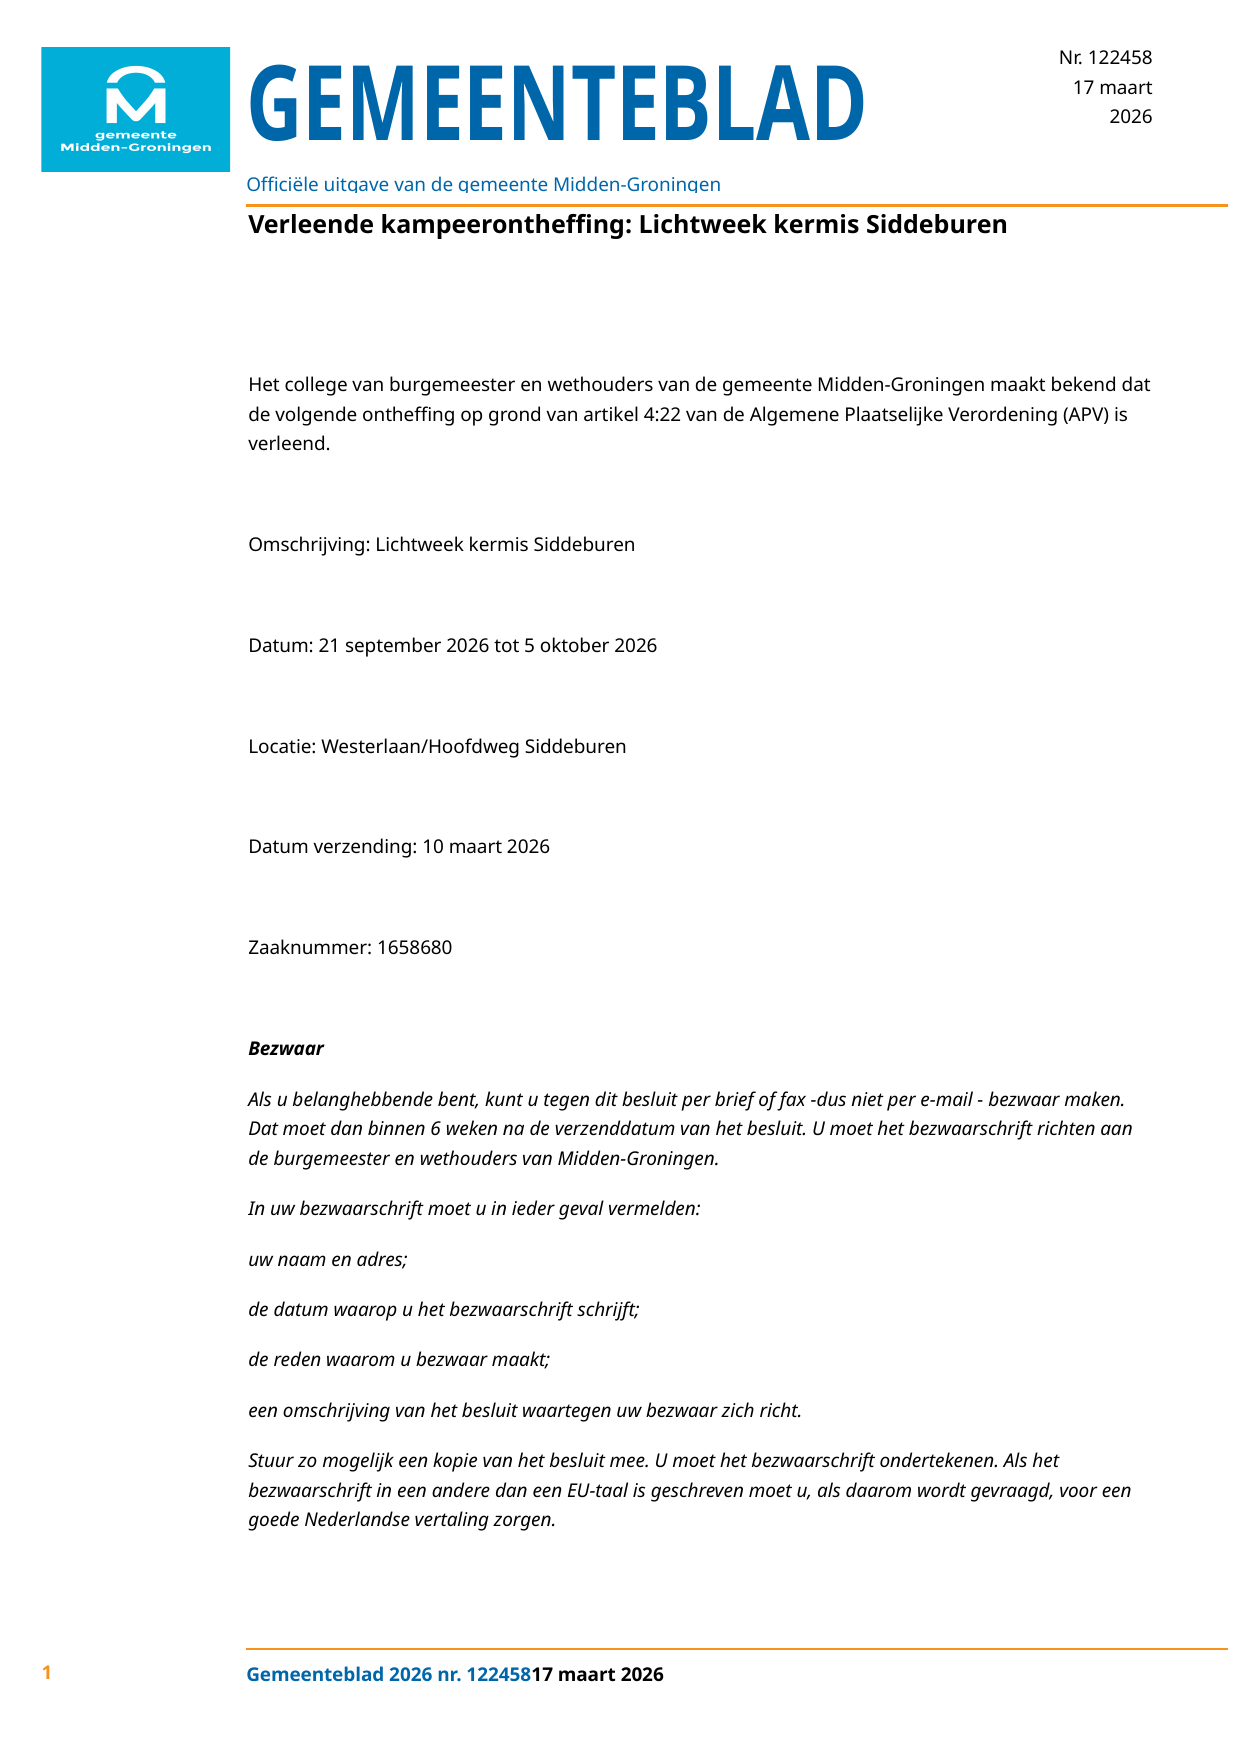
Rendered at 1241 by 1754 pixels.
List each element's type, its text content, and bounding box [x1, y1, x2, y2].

text Bezwaar [248, 1035, 1152, 1061]
picture [108, 66, 164, 82]
text In uw bezwaarschrift moet u in ieder geval vermelden: [248, 1195, 1152, 1221]
text uw naam en adres; [248, 1246, 1152, 1271]
text Verleende kampeerontheffing: Lichtweek kermis Siddeburen [248, 207, 1152, 241]
text een omschrijving van het besluit waartegen uw bezwaar zich richt. [248, 1397, 1152, 1423]
picture [107, 89, 165, 122]
text de reden waarom u bezwaar maakt; [248, 1347, 1152, 1372]
text Datum verzending: 10 maart 2026 [248, 834, 1152, 859]
text Datum: 21 september 2026 tot 5 oktober 2026 [248, 632, 1152, 658]
text Zaaknummer: 1658680 [248, 934, 1152, 960]
text Als u belanghebbende bent, kunt u tegen dit besluit per brief of fax -dus niet per e-mail - bezwaar maken. Dat moet dan binnen 6 weken na de verzenddatum van het besluit. U moet het bezwaarschrift richten aan de burgemeester en wethouders van Midden-Groningen. [248, 1086, 1152, 1171]
text Locatie: Westerlaan/Hoofdweg Siddeburen [248, 733, 1152, 758]
picture [184, 146, 190, 153]
text Stuur zo mogelijk een kopie van het besluit mee. U moet het bezwaarschrift ondertekenen. Als het bezwaarschrift in een andere dan een EU-taal is geschreven moet u, als daarom wordt gevraagd, voor een goede Nederlandse vertaling zorgen. [248, 1447, 1152, 1532]
text de datum waarop u het bezwaarschrift schrijft; [248, 1296, 1152, 1322]
text Omschrijving: Lichtweek kermis Siddeburen [248, 531, 1152, 557]
text Het college van burgemeester en wethouders van de gemeente Midden-Groningen maakt bekend dat de volgende ontheffing op grond van artikel 4:22 van de Algemene Plaatselijke Verordening (APV) is verleend. [248, 371, 1152, 456]
